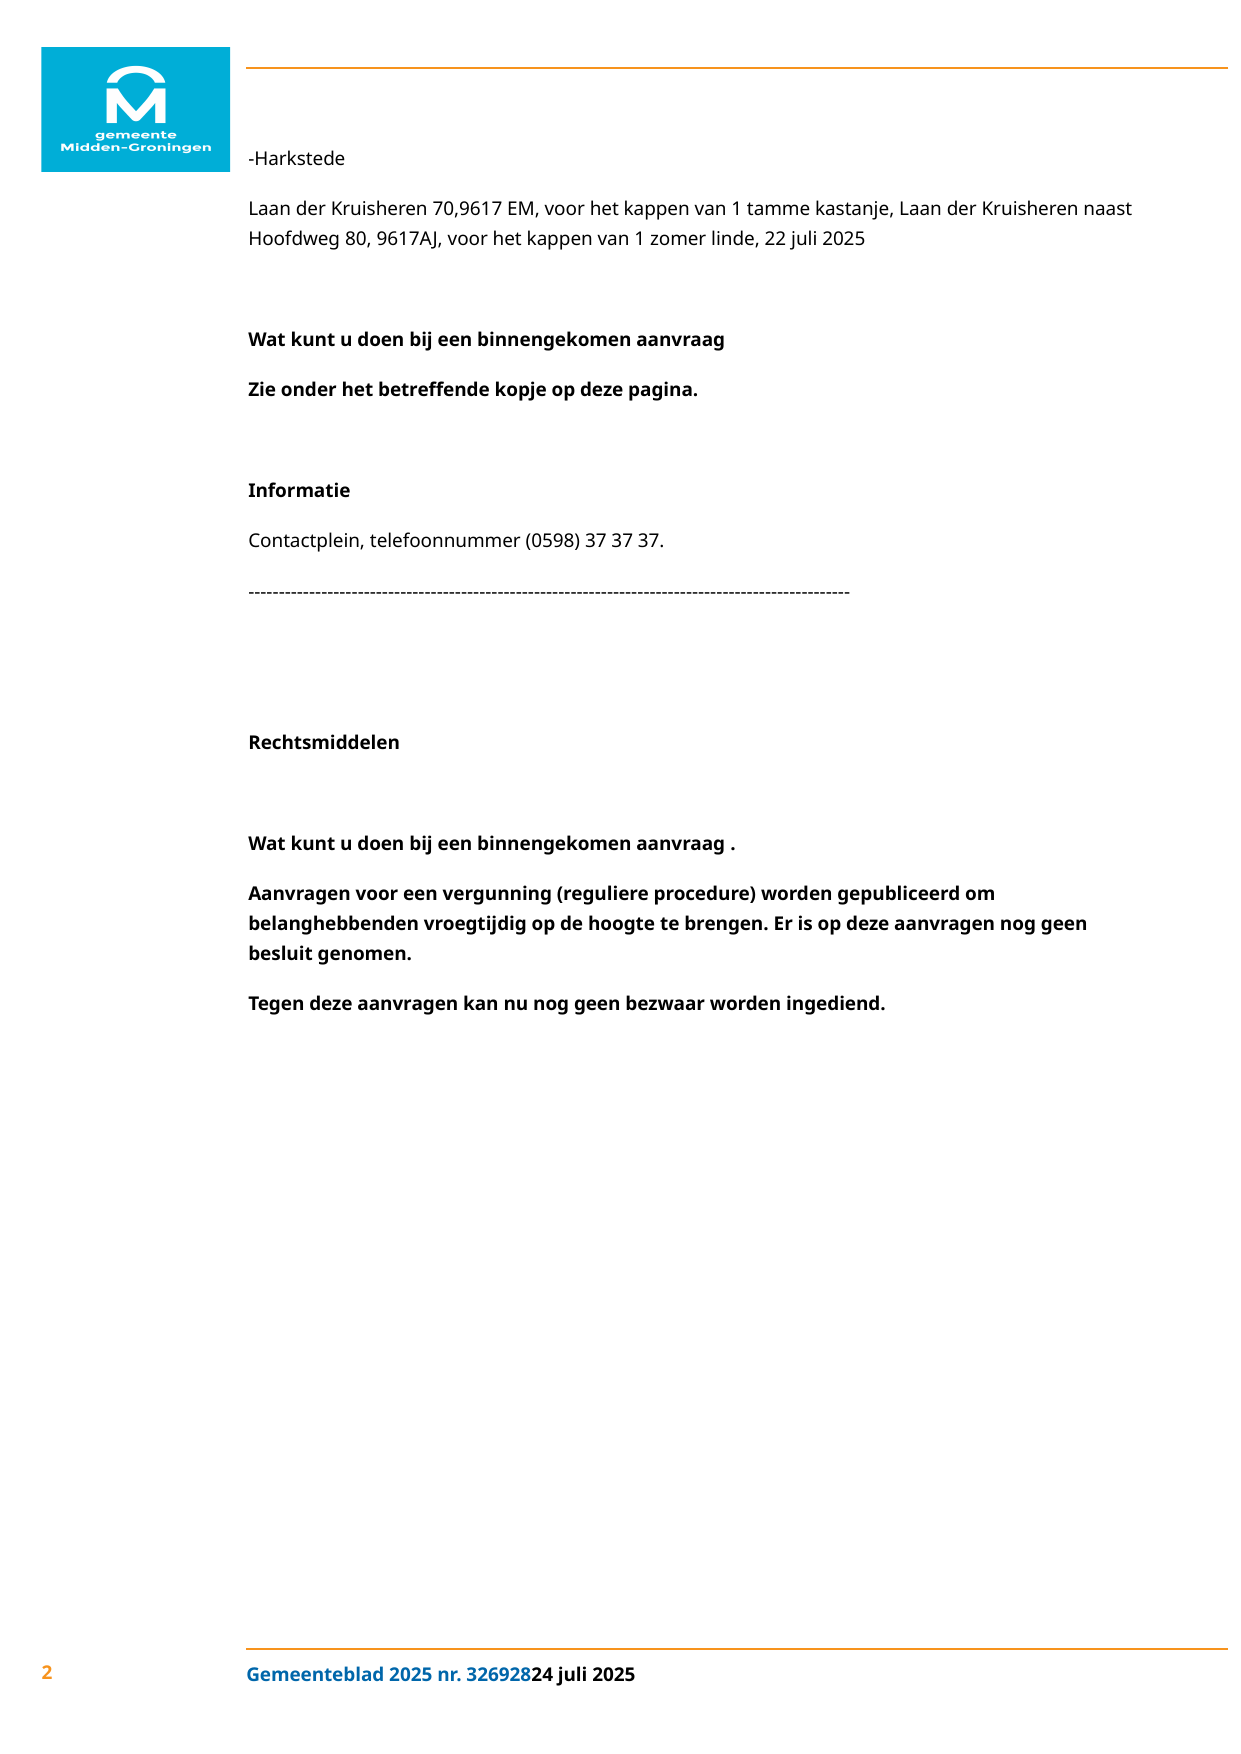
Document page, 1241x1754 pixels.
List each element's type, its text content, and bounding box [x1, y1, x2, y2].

text -Harkstede [248, 145, 1152, 171]
text Tegen deze aanvragen kan nu nog geen bezwaar worden ingediend. [248, 990, 1152, 1016]
text Wat kunt u doen bij een binnengekomen aanvraag [248, 326, 1152, 352]
text Informatie [248, 477, 1152, 503]
picture [107, 89, 165, 122]
picture [108, 66, 164, 82]
text Rechtsmiddelen [248, 729, 1152, 755]
picture [184, 146, 190, 153]
text Laan der Kruisheren 70,9617 EM, voor het kappen van 1 tamme kastanje, Laan der Kruisheren naast Hoofdweg 80, 9617AJ, voor het kappen van 1 zomer linde, 22 juli 2025 [248, 196, 1152, 251]
text Aanvragen voor een vergunning (reguliere procedure) worden gepubliceerd om belanghebbenden vroegtijdig op de hoogte te brengen. Er is op deze aanvragen nog geen besluit genomen. [248, 881, 1152, 966]
text Wat kunt u doen bij een binnengekomen aanvraag . [248, 830, 1152, 856]
text --------------------------------------------------------------------------------------------------- [248, 578, 1152, 604]
text Zie onder het betreffende kopje op deze pagina. [248, 376, 1152, 402]
text Contactplein, telefoonnummer (0598) 37 37 37. [248, 528, 1152, 553]
